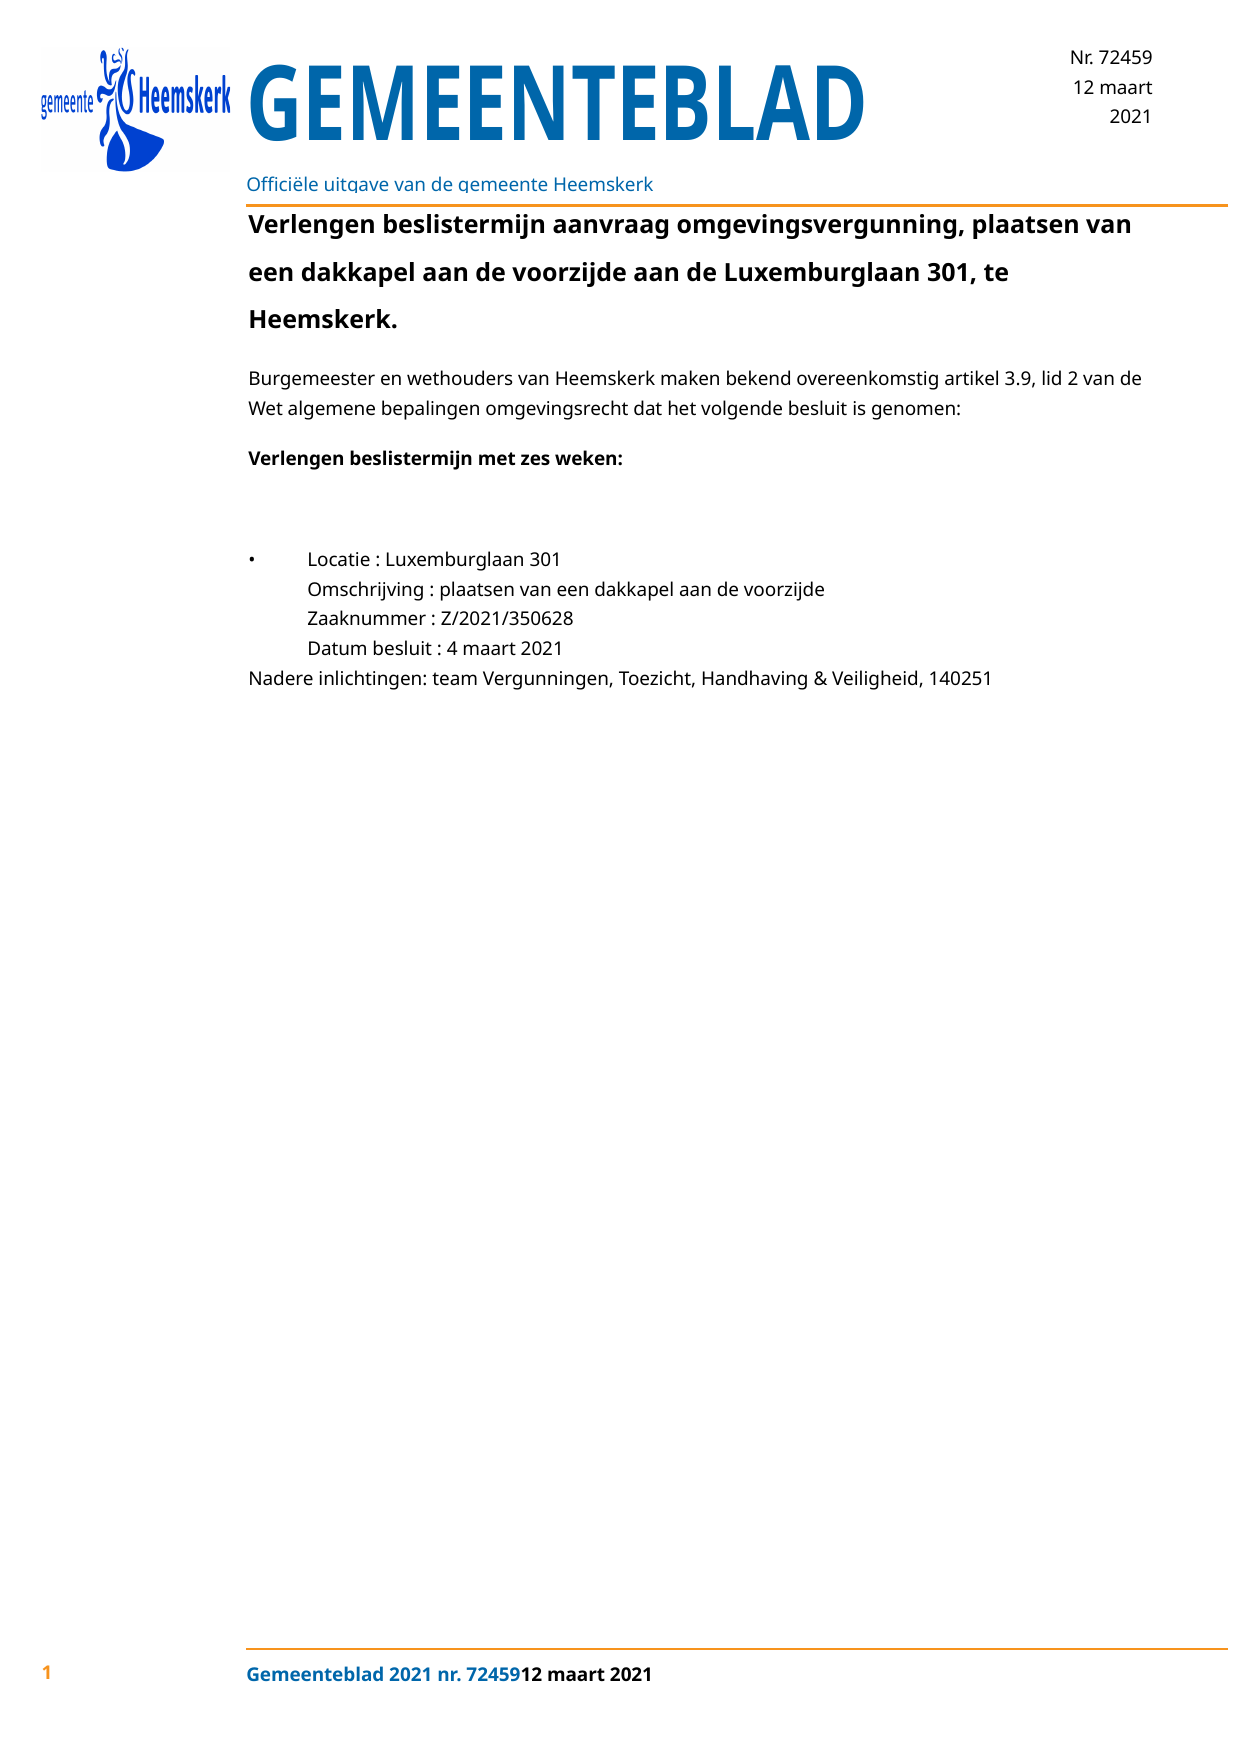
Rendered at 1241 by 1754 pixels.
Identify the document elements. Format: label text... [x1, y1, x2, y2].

text Burgemeester en wethouders van Heemskerk maken bekend overeenkomstig artikel 3.9, lid 2 van de Wet algemene bepalingen omgevingsrecht dat het volgende besluit is genomen: [248, 366, 1152, 421]
list Locatie : Luxemburglaan 301 [248, 546, 1152, 572]
list Omschrijving : plaatsen van een dakkapel aan de voorzijde [248, 576, 1152, 602]
list Datum besluit : 4 maart 2021 [248, 635, 1152, 661]
picture [41, 47, 231, 172]
list Zaaknummer : Z/2021/350628 [248, 606, 1152, 631]
text Verlengen beslistermijn aanvraag omgevingsvergunning, plaatsen van een dakkapel aan de voorzijde aan de Luxemburglaan 301, te Heemskerk. [248, 207, 1152, 336]
text Nadere inlichtingen: team Vergunningen, Toezicht, Handhaving & Veiligheid, 140251 [248, 665, 1152, 690]
text Verlengen beslistermijn met zes weken: [248, 446, 1152, 471]
